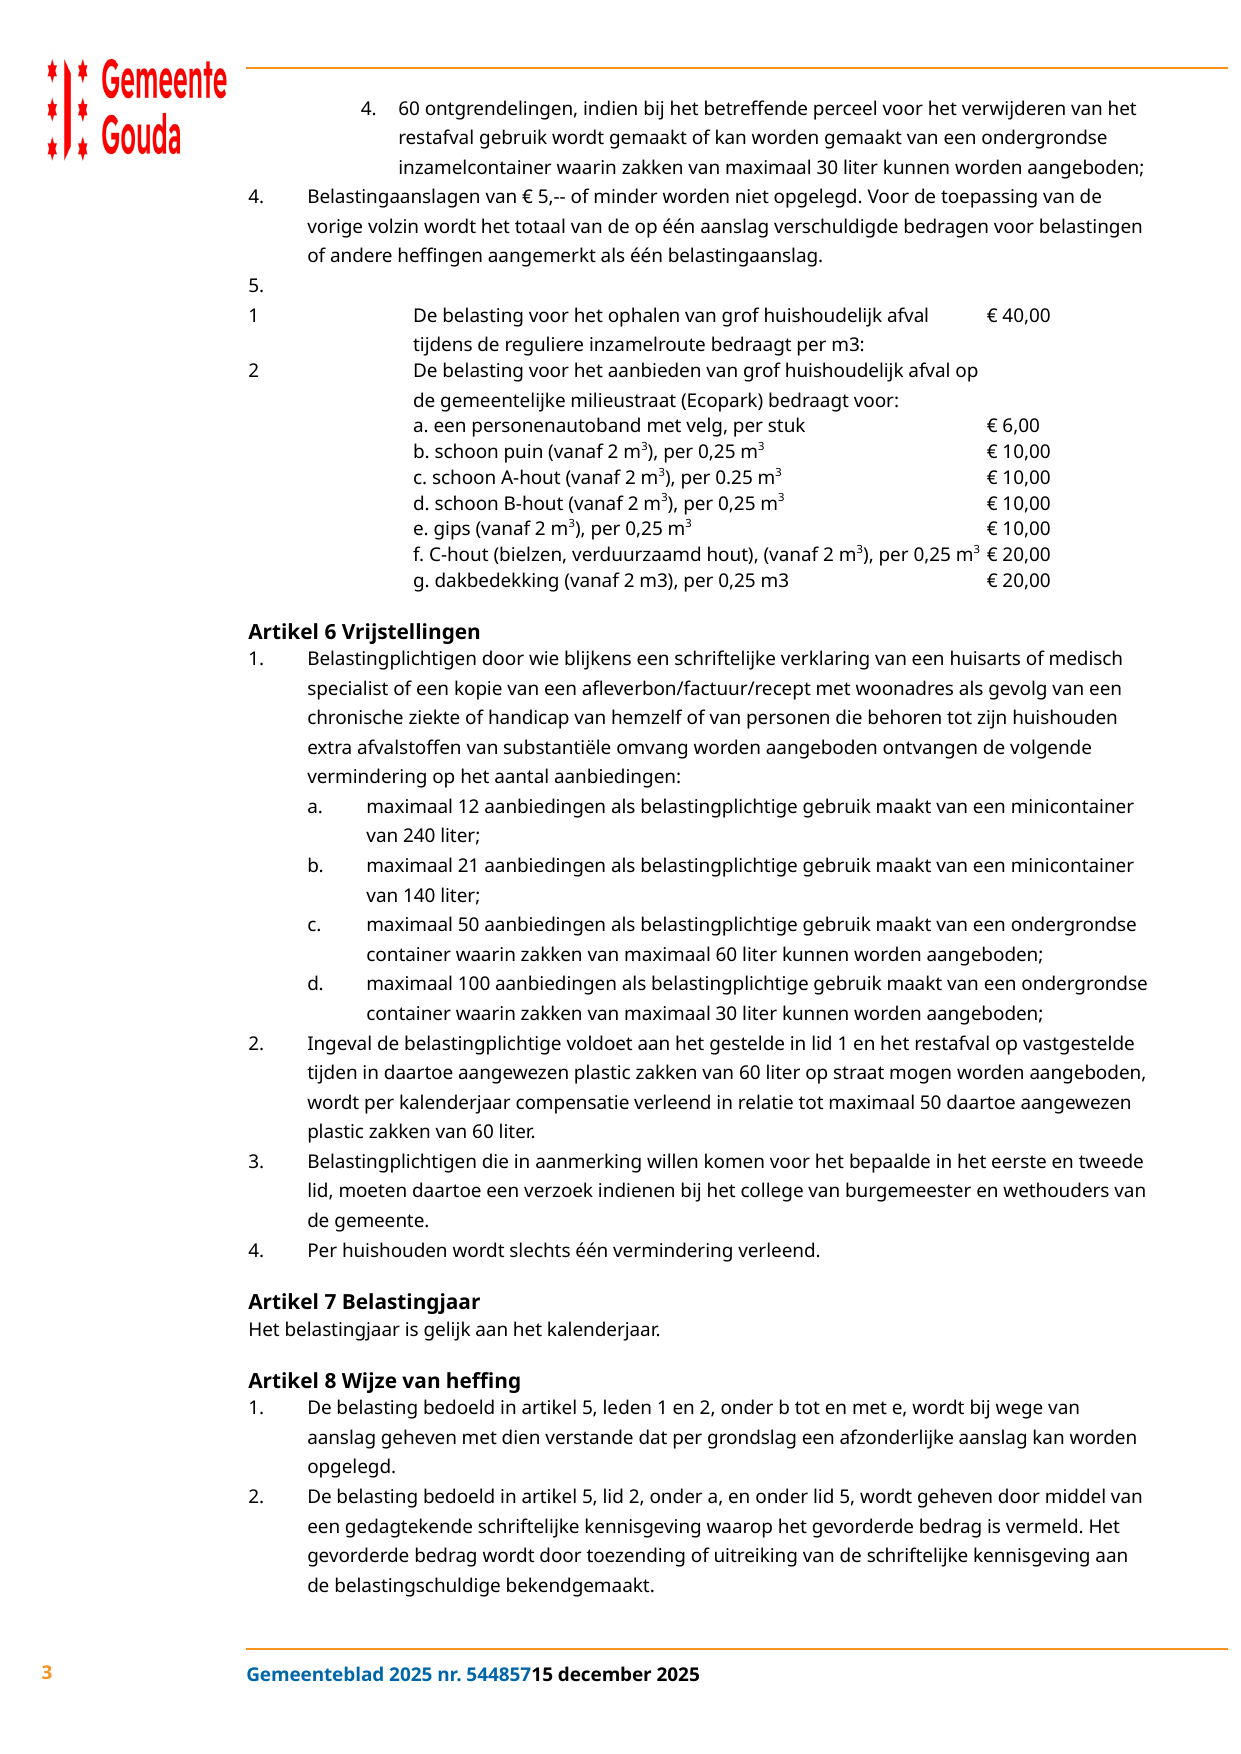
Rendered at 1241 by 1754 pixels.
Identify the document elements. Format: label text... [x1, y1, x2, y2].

list 60 ontgrendelingen, indien bij het betreffende perceel voor het verwijderen van het restafval gebruik wordt gemaakt of kan worden gemaakt van een ondergrondse inzamelcontainer waarin zakken van maximaal 30 liter kunnen worden aangeboden; [361, 95, 1152, 180]
table_cell € 10,00 [987, 464, 1152, 490]
table_cell e. gips (vanaf 2 m3), per 0,25 m3 [413, 516, 987, 541]
list maximaal 100 aanbiedingen als belastingplichtige gebruik maakt van een ondergrondse container waarin zakken van maximaal 30 liter kunnen worden aangeboden; [307, 971, 1152, 1026]
table_cell [248, 516, 413, 541]
table_header € 40,00 [987, 302, 1152, 357]
text Artikel 8 Wijze van heffing [248, 1366, 1152, 1394]
list maximaal 50 aanbiedingen als belastingplichtige gebruik maakt van een ondergrondse container waarin zakken van maximaal 60 liter kunnen worden aangeboden; [307, 911, 1152, 967]
list Per huishouden wordt slechts één vermindering verleend. [248, 1237, 1152, 1263]
table_cell [987, 357, 1152, 413]
table_header 1 [248, 302, 413, 357]
table_header De belasting voor het ophalen van grof huishoudelijk afval tijdens de reguliere inzamelroute bedraagt per m3: [413, 302, 987, 357]
list maximaal 12 aanbiedingen als belastingplichtige gebruik maakt van een minicontainer van 240 liter; [307, 793, 1152, 848]
table_cell b. schoon puin (vanaf 2 m3), per 0,25 m3 [413, 438, 987, 464]
table_cell € 10,00 [987, 490, 1152, 516]
table_cell € 10,00 [987, 516, 1152, 541]
list maximaal 21 aanbiedingen als belastingplichtige gebruik maakt van een minicontainer van 140 liter; [307, 852, 1152, 908]
table_cell € 6,00 [987, 413, 1152, 438]
table_cell € 10,00 [987, 438, 1152, 464]
list Belastingplichtigen die in aanmerking willen komen voor het bepaalde in het eerste en tweede lid, moeten daartoe een verzoek indienen bij het college van burgemeester en wethouders van de gemeente. [248, 1148, 1152, 1233]
text Artikel 6 Vrijstellingen [248, 617, 1152, 645]
picture [41, 47, 231, 172]
text 5. [248, 272, 1152, 298]
table_cell € 20,00 [987, 567, 1152, 593]
table_cell [248, 464, 413, 490]
table_cell [248, 567, 413, 593]
table_cell [248, 438, 413, 464]
table_cell c. schoon A-hout (vanaf 2 m3), per 0.25 m3 [413, 464, 987, 490]
text Het belastingjaar is gelijk aan het kalenderjaar. [248, 1316, 1152, 1341]
list Belastingplichtigen door wie blijkens een schriftelijke verklaring van een huisarts of medisch specialist of een kopie van een afleverbon/factuur/recept met woonadres als gevolg van een chronische ziekte of handicap van hemzelf of van personen die behoren tot zijn huishouden extra afvalstoffen van substantiële omvang worden aangeboden ontvangen de volgende vermindering op het aantal aanbiedingen: [248, 645, 1152, 789]
table_cell € 20,00 [987, 541, 1152, 567]
table_cell a. een personenautoband met velg, per stuk [413, 413, 987, 438]
list De belasting bedoeld in artikel 5, leden 1 en 2, onder b tot en met e, wordt bij wege van aanslag geheven met dien verstande dat per grondslag een afzonderlijke aanslag kan worden opgelegd. [248, 1394, 1152, 1479]
text Artikel 7 Belastingjaar [248, 1287, 1152, 1316]
table_cell 2 [248, 357, 413, 413]
list De belasting bedoeld in artikel 5, lid 2, onder a, en onder lid 5, wordt geheven door middel van een gedagtekende schriftelijke kennisgeving waarop het gevorderde bedrag is vermeld. Het gevorderde bedrag wordt door toezending of uitreiking van de schriftelijke kennisgeving aan de belastingschuldige bekendgemaakt. [248, 1483, 1152, 1598]
table_cell f. C-hout (bielzen, verduurzaamd hout), (vanaf 2 m3), per 0,25 m3 [413, 541, 987, 567]
table_cell De belasting voor het aanbieden van grof huishoudelijk afval op de gemeentelijke milieustraat (Ecopark) bedraagt voor: [413, 357, 987, 413]
table_cell [248, 413, 413, 438]
list Belastingaanslagen van € 5,-- of minder worden niet opgelegd. Voor de toepassing van de vorige volzin wordt het totaal van de op één aanslag verschuldigde bedragen voor belastingen of andere heffingen aangemerkt als één belastingaanslag. [248, 183, 1152, 268]
table_cell d. schoon B-hout (vanaf 2 m3), per 0,25 m3 [413, 490, 987, 516]
table_cell [248, 490, 413, 516]
table_cell g. dakbedekking (vanaf 2 m3), per 0,25 m3 [413, 567, 987, 593]
list Ingeval de belastingplichtige voldoet aan het gestelde in lid 1 en het restafval op vastgestelde tijden in daartoe aangewezen plastic zakken van 60 liter op straat mogen worden aangeboden, wordt per kalenderjaar compensatie verleend in relatie tot maximaal 50 daartoe aangewezen plastic zakken van 60 liter. [248, 1030, 1152, 1144]
table_cell [248, 541, 413, 567]
